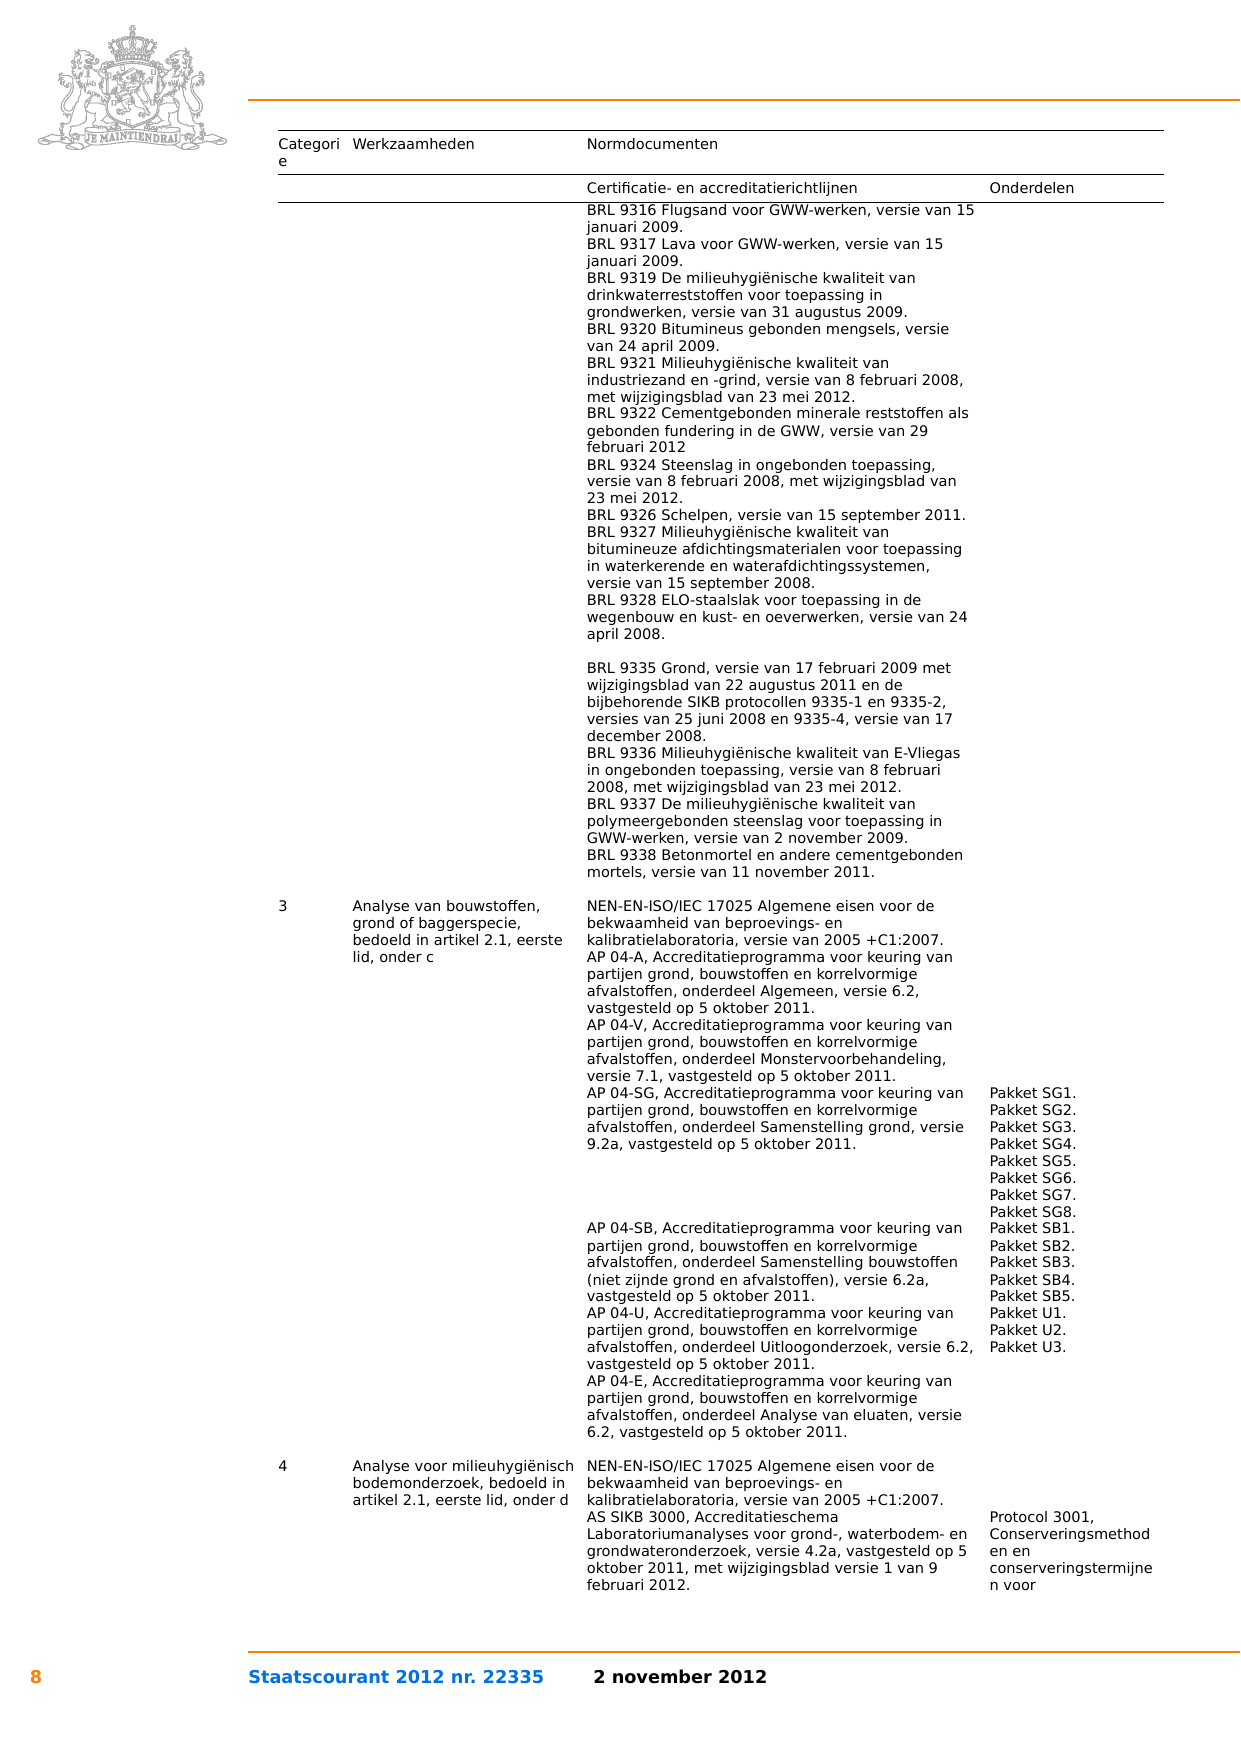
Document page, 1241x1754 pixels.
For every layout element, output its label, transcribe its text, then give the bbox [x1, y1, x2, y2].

table_cell [347, 507, 581, 524]
table_cell [347, 847, 581, 881]
table_header Categorie [278, 131, 347, 174]
table_cell [278, 1373, 347, 1441]
table_cell [347, 796, 581, 847]
table_cell [347, 236, 581, 269]
table_cell [983, 405, 1163, 456]
table_cell BRL 9320 Bitumineus gebonden mengsels, versie van 24 april 2009. [581, 321, 983, 354]
table_cell [983, 660, 1163, 745]
table_cell [278, 270, 347, 321]
table_cell [278, 175, 347, 202]
table_cell [347, 1441, 581, 1458]
table_cell [983, 1373, 1163, 1441]
table_cell [278, 1017, 347, 1084]
table_cell [347, 1085, 581, 1220]
table_cell Certificatie- en accreditatierichtlijnen [581, 175, 983, 202]
table_cell [347, 270, 581, 321]
table_cell Pakket U1. Pakket U2. Pakket U3. [983, 1305, 1163, 1373]
table_cell [347, 355, 581, 405]
table_cell [983, 881, 1163, 898]
table_cell [347, 321, 581, 354]
table_cell AP 04-SB, Accreditatieprogramma voor keuring van partijen grond, bouwstoffen en korrelvormige afvalstoffen, onderdeel Samenstelling bouwstoffen (niet zijnde grond en afvalstoffen), versie 6.2a, vastgesteld op 5 oktober 2011. [581, 1220, 983, 1305]
table_cell AS SIKB 3000, Accreditatieschema Laboratoriumanalyses voor grond-, waterbodem- en grondwateronderzoek, versie 4.2a, vastgesteld op 5 oktober 2011, met wijzigingsblad versie 1 van 9 februari 2012. [581, 1509, 983, 1594]
table_cell [278, 1085, 347, 1220]
table_cell [983, 1458, 1163, 1509]
table_cell AP 04-SG, Accreditatieprogramma voor keuring van partijen grond, bouwstoffen en korrelvormige afvalstoffen, onderdeel Samenstelling grond, versie 9.2a, vastgesteld op 5 oktober 2011. [581, 1085, 983, 1220]
table_cell [581, 1441, 983, 1458]
table_cell [983, 456, 1163, 507]
table_cell 3 [278, 898, 347, 1017]
table_cell [347, 1305, 581, 1373]
table_cell Pakket SB1. Pakket SB2. Pakket SB3. Pakket SB4. Pakket SB5. [983, 1220, 1163, 1305]
table_cell [278, 796, 347, 847]
table_cell [278, 321, 347, 354]
table_cell BRL 9319 De milieuhygiënische kwaliteit van drinkwaterreststoffen voor toepassing in grondwerken, versie van 31 augustus 2009. [581, 270, 983, 321]
table_cell [347, 1509, 581, 1594]
table_cell [983, 1017, 1163, 1084]
table_cell [983, 270, 1163, 321]
table_cell Pakket SG1. Pakket SG2. Pakket SG3. Pakket SG4. Pakket SG5. Pakket SG6. Pakket SG7. Pakket SG8. [983, 1085, 1163, 1220]
table_cell 4 [278, 1458, 347, 1509]
table_cell [347, 1017, 581, 1084]
table_cell [278, 1220, 347, 1305]
table_cell [347, 524, 581, 643]
table_cell [983, 847, 1163, 881]
table_cell [278, 1305, 347, 1373]
table_cell [278, 236, 347, 269]
table_cell [983, 796, 1163, 847]
table_cell [581, 643, 983, 660]
table_cell [278, 847, 347, 881]
table_cell [278, 355, 347, 405]
table_cell [983, 745, 1163, 796]
table_cell BRL 9321 Milieuhygiënische kwaliteit van industriezand en -grind, versie van 8 februari 2008, met wijzigingsblad van 23 mei 2012. [581, 355, 983, 405]
table_cell [278, 507, 347, 524]
table_cell BRL 9322 Cementgebonden minerale reststoffen als gebonden fundering in de GWW, versie van 29 februari 2012 [581, 405, 983, 456]
table_cell Analyse voor milieuhygiënisch bodemonderzoek, bedoeld in artikel 2.1, eerste lid, onder d [347, 1458, 581, 1509]
table_cell [983, 203, 1163, 236]
table_cell NEN-EN-ISO/IEC 17025 Algemene eisen voor de bekwaamheid van beproevings- en kalibratielaboratoria, versie van 2005 +C1:2007. AP 04-A, Accreditatieprogramma voor keuring van partijen grond, bouwstoffen en korrelvormige afvalstoffen, onderdeel Algemeen, versie 6.2, vastgesteld op 5 oktober 2011. [581, 898, 983, 1017]
table_cell BRL 9327 Milieuhygiënische kwaliteit van bitumineuze afdichtingsmaterialen voor toepassing in waterkerende en waterafdichtingssystemen, versie van 15 september 2008. BRL 9328 ELO-staalslak voor toepassing in de wegenbouw en kust- en oeverwerken, versie van 24 april 2008. [581, 524, 983, 643]
table_cell [581, 881, 983, 898]
table_cell [278, 1509, 347, 1594]
table_cell [347, 881, 581, 898]
table_cell BRL 9317 Lava voor GWW-werken, versie van 15 januari 2009. [581, 236, 983, 269]
table_cell Onderdelen [983, 175, 1163, 202]
table_cell [278, 203, 347, 236]
picture [38, 25, 227, 150]
table_cell [278, 456, 347, 507]
table_cell [347, 175, 581, 202]
table_cell [347, 456, 581, 507]
table_cell [983, 524, 1163, 643]
table_cell BRL 9338 Betonmortel en andere cementgebonden mortels, versie van 11 november 2011. [581, 847, 983, 881]
table_cell [278, 660, 347, 745]
table_cell [983, 507, 1163, 524]
table_cell BRL 9316 Flugsand voor GWW-werken, versie van 15 januari 2009. [581, 203, 983, 236]
table_cell [278, 1441, 347, 1458]
table_cell NEN-EN-ISO/IEC 17025 Algemene eisen voor de bekwaamheid van beproevings- en kalibratielaboratoria, versie van 2005 +C1:2007. [581, 1458, 983, 1509]
table_cell [278, 405, 347, 456]
table_cell [278, 643, 347, 660]
table_cell BRL 9336 Milieuhygiënische kwaliteit van E-Vliegas in ongebonden toepassing, versie van 8 februari 2008, met wijzigingsblad van 23 mei 2012. [581, 745, 983, 796]
table_cell BRL 9335 Grond, versie van 17 februari 2009 met wijzigingsblad van 22 augustus 2011 en de bijbehorende SIKB protocollen 9335-1 en 9335-2, versies van 25 juni 2008 en 9335-4, versie van 17 december 2008. [581, 660, 983, 745]
table_cell AP 04-U, Accreditatieprogramma voor keuring van partijen grond, bouwstoffen en korrelvormige afvalstoffen, onderdeel Uitloogonderzoek, versie 6.2, vastgesteld op 5 oktober 2011. [581, 1305, 983, 1373]
table_cell BRL 9324 Steenslag in ongebonden toepassing, versie van 8 februari 2008, met wijzigingsblad van 23 mei 2012. [581, 456, 983, 507]
table_cell [347, 1373, 581, 1441]
table_cell BRL 9337 De milieuhygiënische kwaliteit van polymeergebonden steenslag voor toepassing in GWW-werken, versie van 2 november 2009. [581, 796, 983, 847]
table_cell [347, 1220, 581, 1305]
table_cell AP 04-E, Accreditatieprogramma voor keuring van partijen grond, bouwstoffen en korrelvormige afvalstoffen, onderdeel Analyse van eluaten, versie 6.2, vastgesteld op 5 oktober 2011. [581, 1373, 983, 1441]
table_cell [347, 203, 581, 236]
table_cell Analyse van bouwstoffen, grond of baggerspecie, bedoeld in artikel 2.1, eerste lid, onder c [347, 898, 581, 1017]
table_cell [278, 524, 347, 643]
table_header Normdocumenten [581, 131, 1163, 174]
table_cell [347, 643, 581, 660]
table_cell [983, 355, 1163, 405]
table_cell [278, 881, 347, 898]
table_cell BRL 9326 Schelpen, versie van 15 september 2011. [581, 507, 983, 524]
table_cell [983, 321, 1163, 354]
table_header Werkzaamheden [347, 131, 581, 174]
table_cell [347, 405, 581, 456]
table_cell [983, 643, 1163, 660]
table_cell [347, 745, 581, 796]
table_cell Protocol 3001, Conserveringsmethoden en conserveringstermijnen voor [983, 1509, 1163, 1594]
table_cell [983, 898, 1163, 1017]
table_cell AP 04-V, Accreditatieprogramma voor keuring van partijen grond, bouwstoffen en korrelvormige afvalstoffen, onderdeel Monstervoorbehandeling, versie 7.1, vastgesteld op 5 oktober 2011. [581, 1017, 983, 1084]
table_cell [278, 745, 347, 796]
table_cell [983, 1441, 1163, 1458]
table_cell [347, 660, 581, 745]
table_cell [983, 236, 1163, 269]
